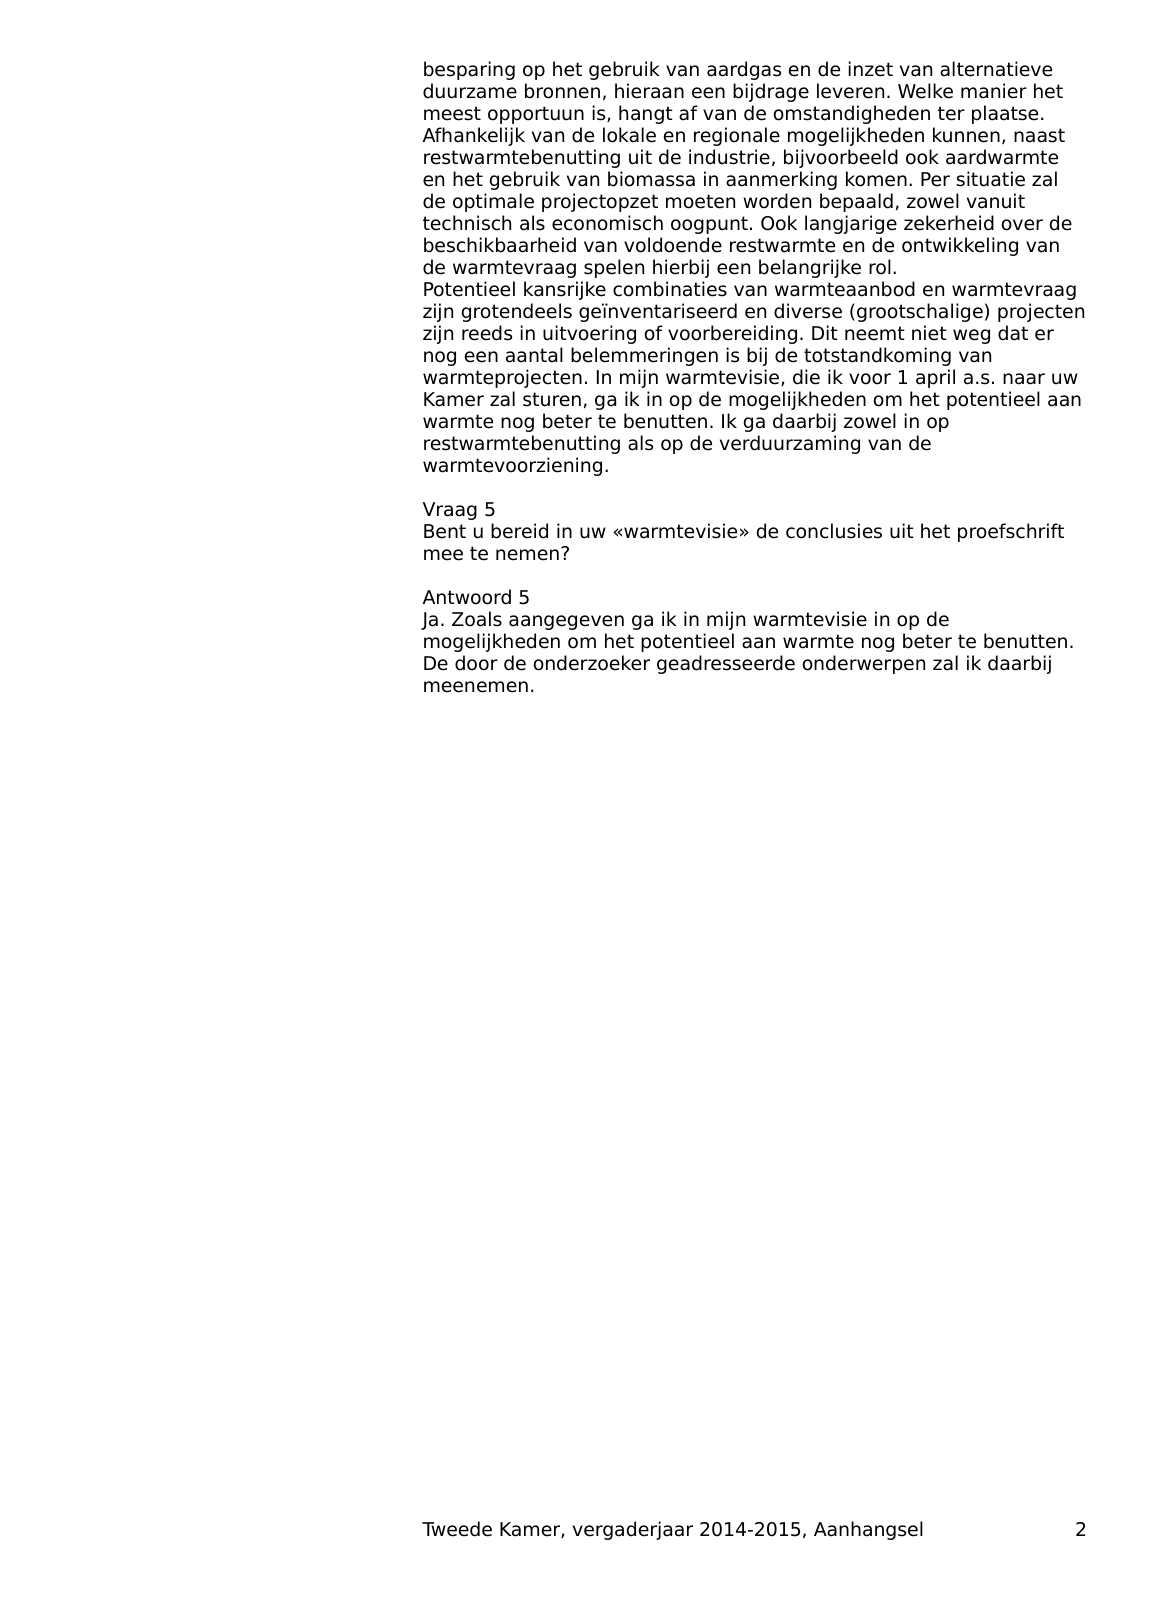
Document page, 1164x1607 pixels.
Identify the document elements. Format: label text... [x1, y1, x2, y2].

text besparing op het gebruik van aardgas en de inzet van alternatieve duurzame bronnen, hieraan een bijdrage leveren. Welke manier het meest opportuun is, hangt af van de omstandigheden ter plaatse. Afhankelijk van de lokale en regionale mogelijkheden kunnen, naast restwarmtebenutting uit de industrie, bijvoorbeeld ook aardwarmte en het gebruik van biomassa in aanmerking komen. Per situatie zal de optimale projectopzet moeten worden bepaald, zowel vanuit technisch als economisch oogpunt. Ook langjarige zekerheid over de beschikbaarheid van voldoende restwarmte en de ontwikkeling van de warmtevraag spelen hierbij een belangrijke rol. [422, 59, 1087, 279]
text Vraag 5 [422, 499, 1087, 521]
text Potentieel kansrijke combinaties van warmteaanbod en warmtevraag zijn grotendeels geïnventariseerd en diverse (grootschalige) projecten zijn reeds in uitvoering of voorbereiding. Dit neemt niet weg dat er nog een aantal belemmeringen is bij de totstandkoming van warmteprojecten. In mijn warmtevisie, die ik voor 1 april a.s. naar uw Kamer zal sturen, ga ik in op de mogelijkheden om het potentieel aan warmte nog beter te benutten. Ik ga daarbij zowel in op restwarmtebenutting als op de verduurzaming van de warmtevoorziening. [422, 279, 1087, 477]
text Bent u bereid in uw «warmtevisie» de conclusies uit het proefschrift mee te nemen? [422, 521, 1087, 565]
text Ja. Zoals aangegeven ga ik in mijn warmtevisie in op de mogelijkheden om het potentieel aan warmte nog beter te benutten. De door de onderzoeker geadresseerde onderwerpen zal ik daarbij meenemen. [422, 609, 1087, 697]
text Antwoord 5 [422, 587, 1087, 609]
